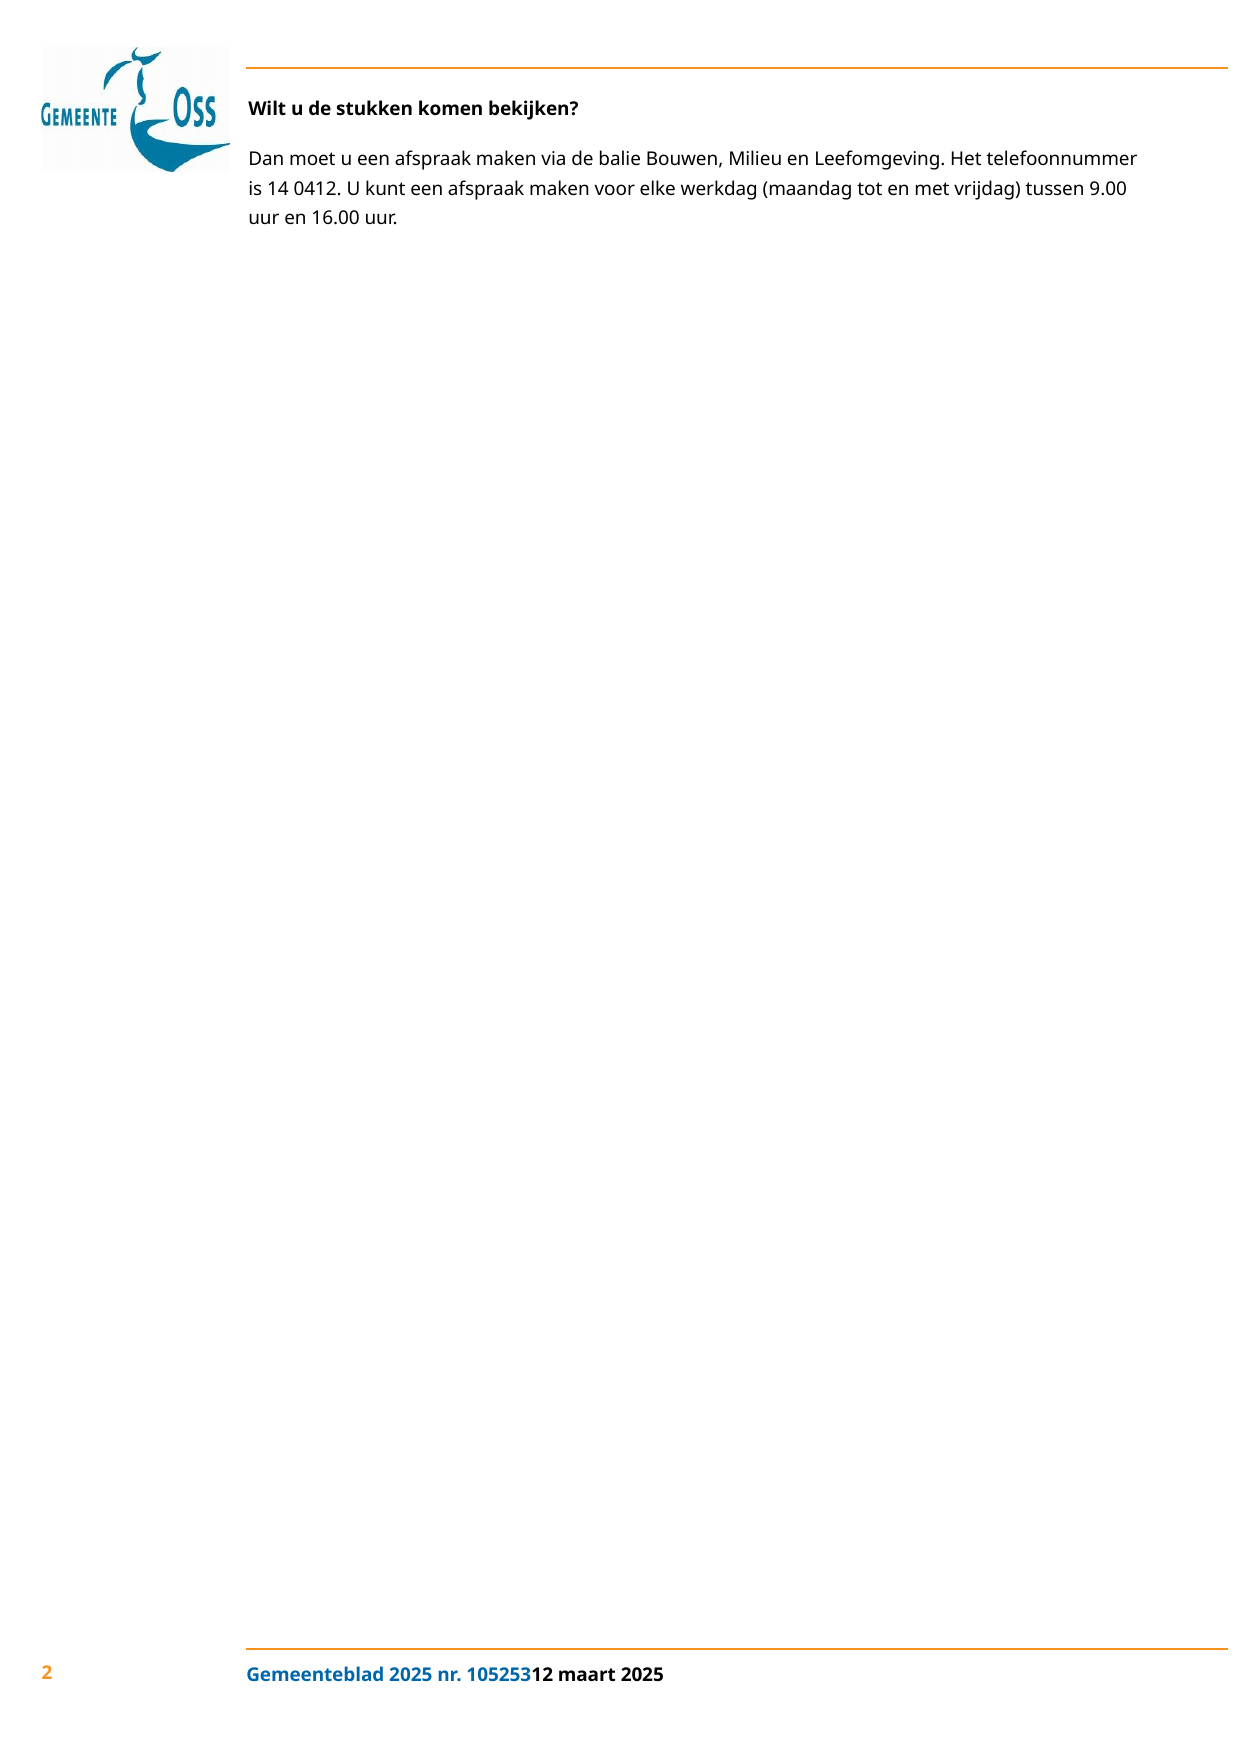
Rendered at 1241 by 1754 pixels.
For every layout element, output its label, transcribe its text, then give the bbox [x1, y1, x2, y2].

text Dan moet u een afspraak maken via de balie Bouwen, Milieu en Leefomgeving. Het telefoonnummer is 14 0412. U kunt een afspraak maken voor elke werkdag (maandag tot en met vrijdag) tussen 9.00 uur en 16.00 uur. [248, 145, 1152, 230]
text Wilt u de stukken komen bekijken? [248, 95, 1152, 121]
picture [41, 47, 231, 172]
